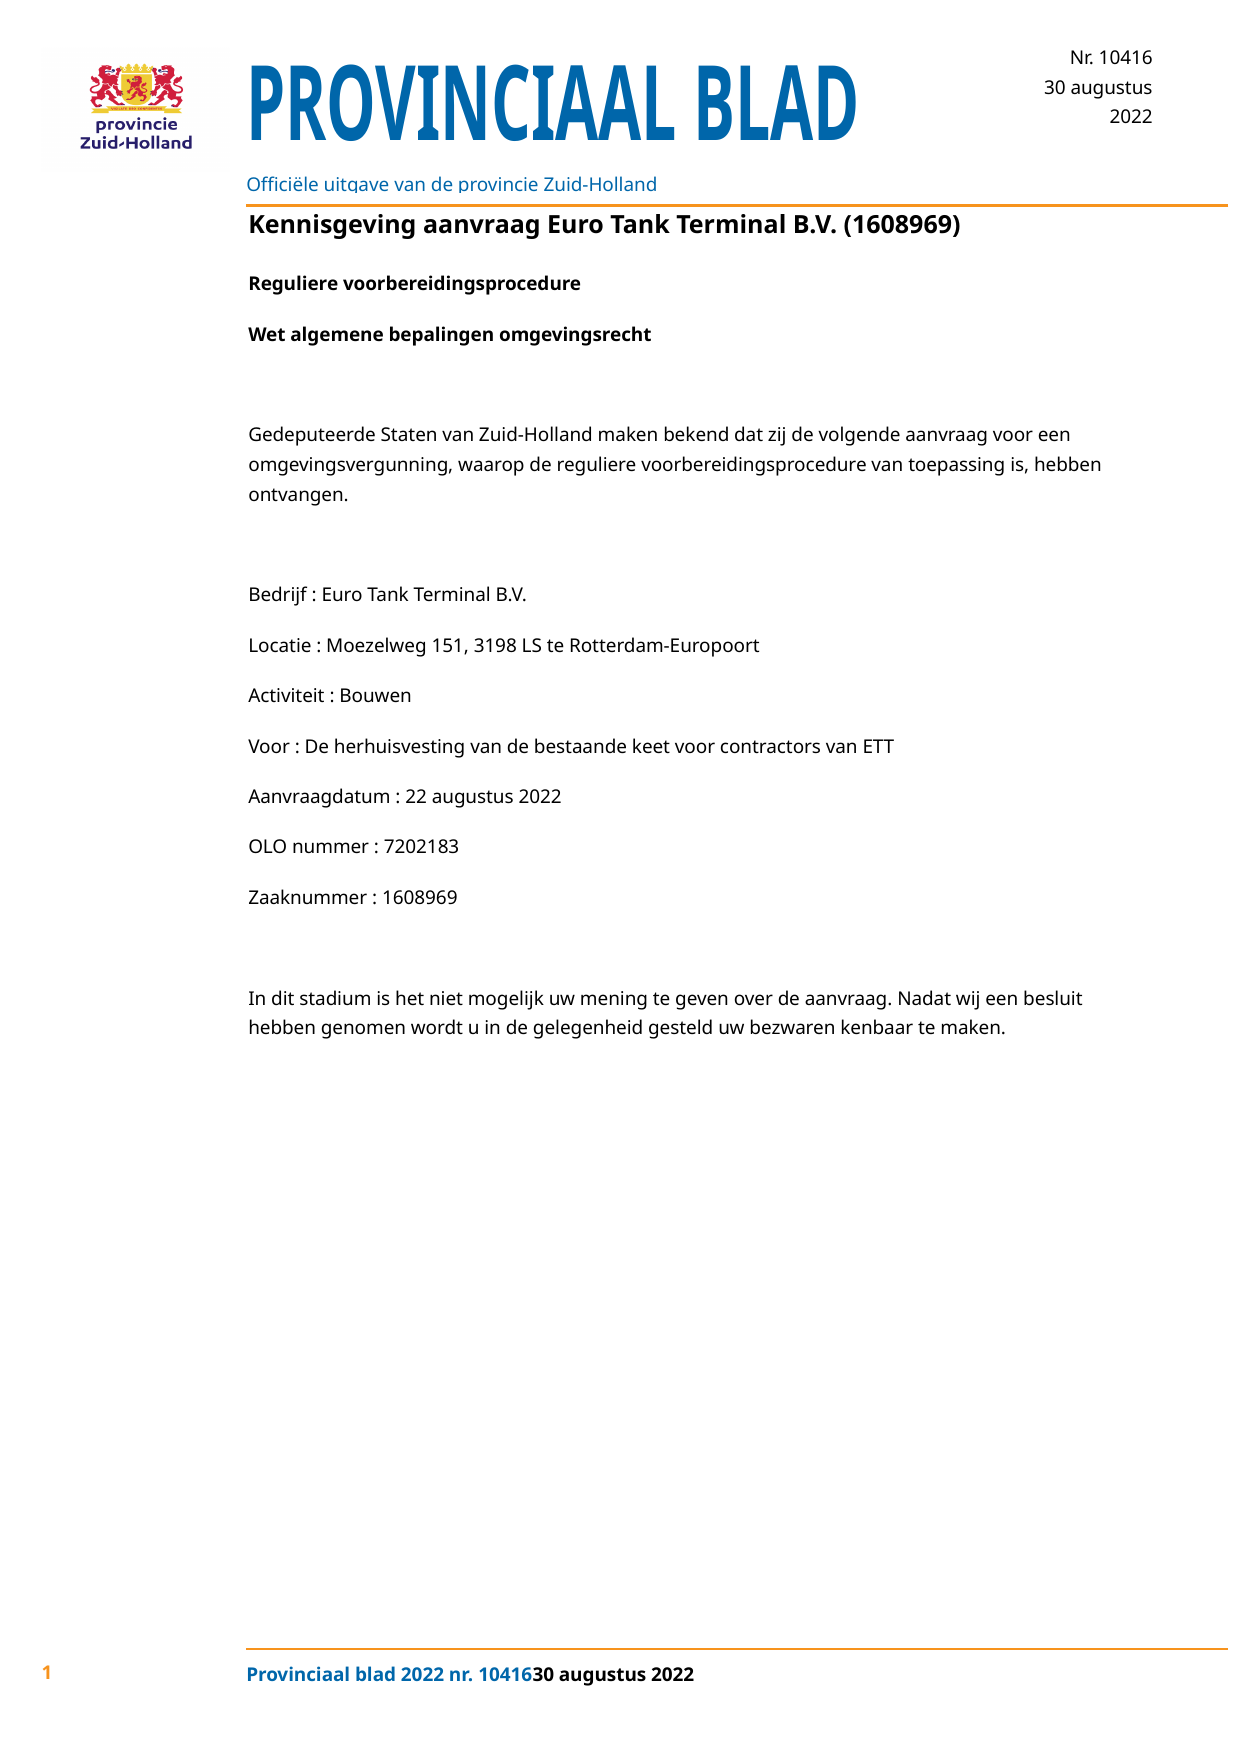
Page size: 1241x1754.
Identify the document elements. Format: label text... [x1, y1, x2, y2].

text Aanvraagdatum : 22 augustus 2022 [248, 783, 1152, 809]
text Gedeputeerde Staten van Zuid-Holland maken bekend dat zij de volgende aanvraag voor een omgevingsvergunning, waarop de reguliere voorbereidingsprocedure van toepassing is, hebben ontvangen. [248, 422, 1152, 506]
text OLO nummer : 7202183 [248, 834, 1152, 859]
text Voor : De herhuisvesting van de bestaande keet voor contractors van ETT [248, 733, 1152, 758]
text Bedrijf : Euro Tank Terminal B.V. [248, 582, 1152, 607]
text Locatie : Moezelweg 151, 3198 LS te Rotterdam-Europoort [248, 632, 1152, 658]
text Kennisgeving aanvraag Euro Tank Terminal B.V. (1608969) [248, 207, 1152, 241]
text Activiteit : Bouwen [248, 682, 1152, 708]
picture [41, 47, 231, 172]
text Reguliere voorbereidingsprocedure [248, 270, 1152, 296]
text Zaaknummer : 1608969 [248, 884, 1152, 910]
text Wet algemene bepalingen omgevingsrecht [248, 321, 1152, 346]
text In dit stadium is het niet mogelijk uw mening te geven over de aanvraag. Nadat wij een besluit hebben genomen wordt u in de gelegenheid gesteld uw bezwaren kenbaar te maken. [248, 985, 1152, 1040]
